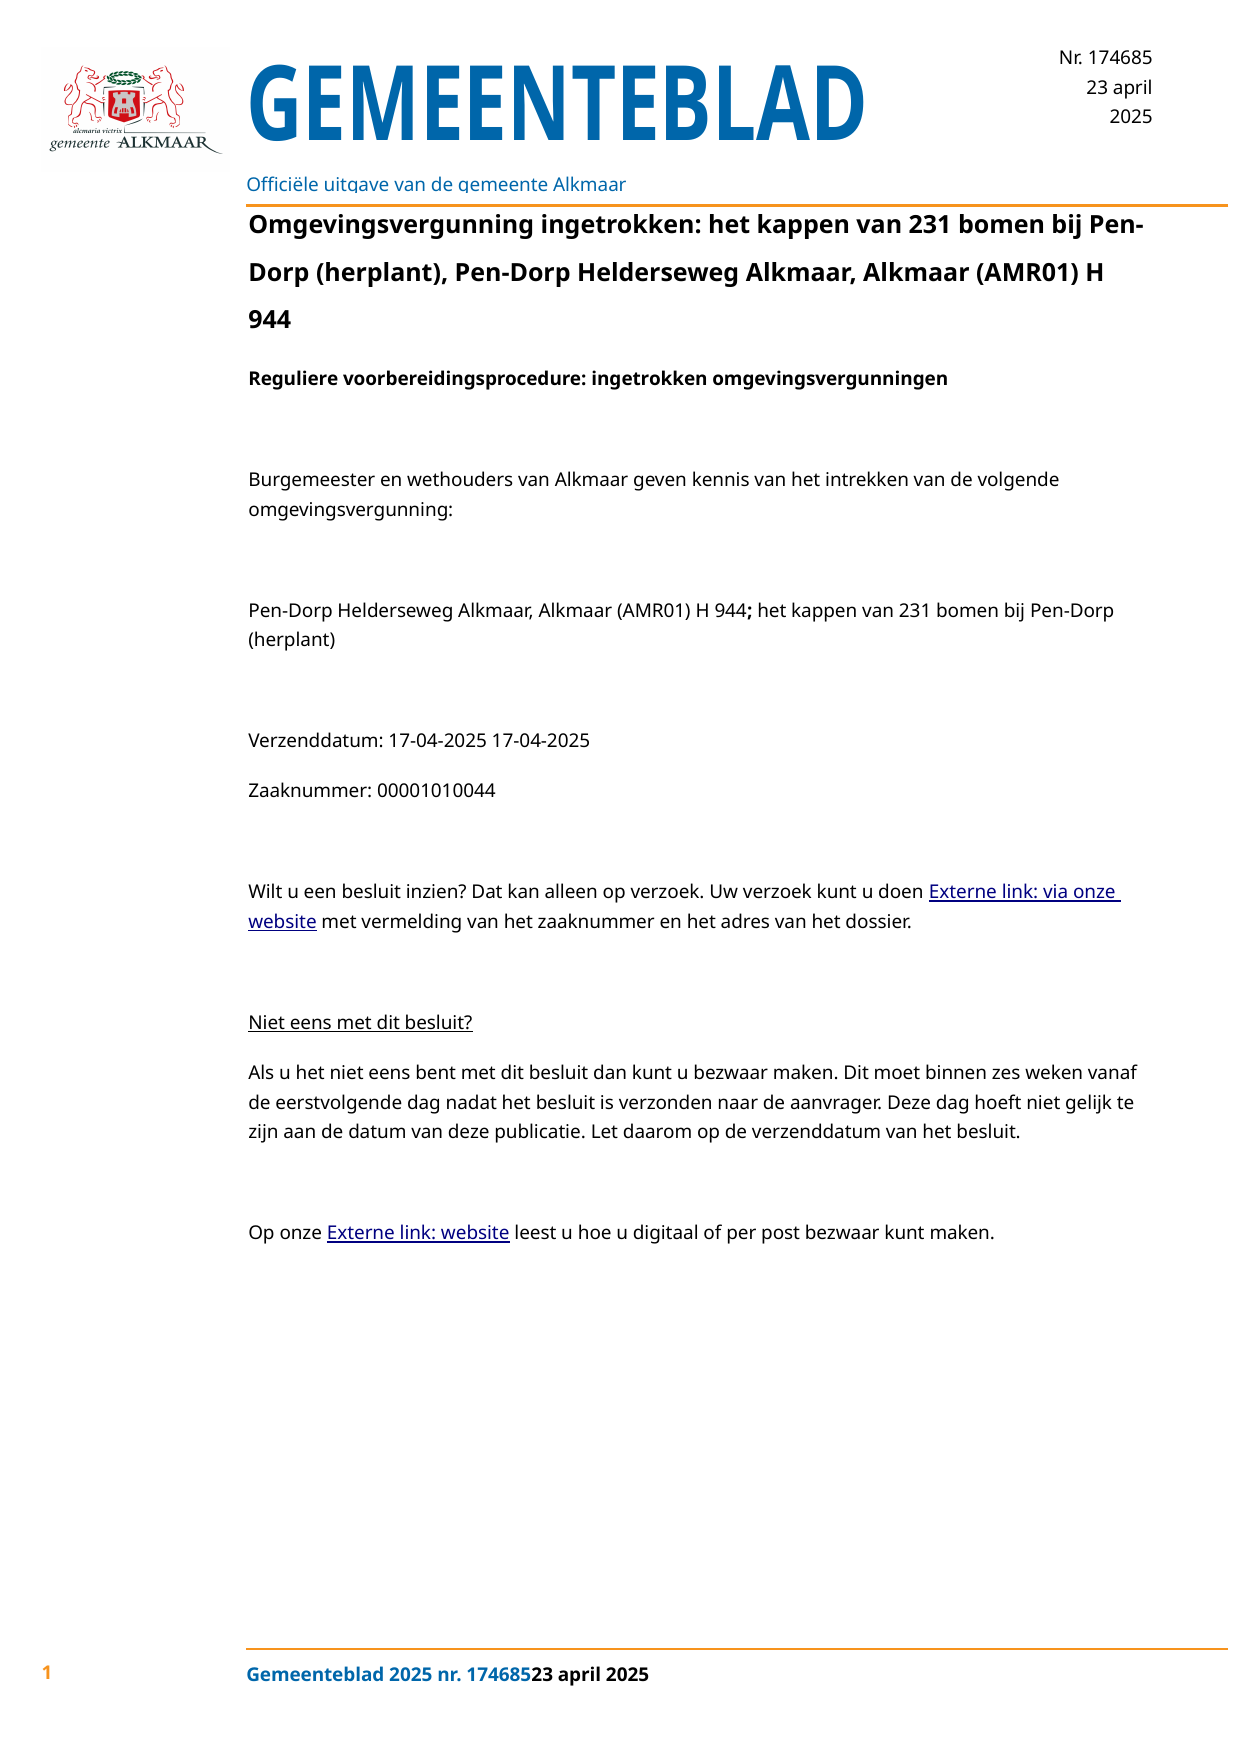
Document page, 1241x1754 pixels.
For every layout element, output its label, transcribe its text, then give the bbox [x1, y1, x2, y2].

text Als u het niet eens bent met dit besluit dan kunt u bezwaar maken. Dit moet binnen zes weken vanaf de eerstvolgende dag nadat het besluit is verzonden naar de aanvrager. Deze dag hoeft niet gelijk te zijn aan de datum van deze publicatie. Let daarom op de verzenddatum van het besluit. [248, 1059, 1152, 1144]
text Wilt u een besluit inzien? Dat kan alleen op verzoek. Uw verzoek kunt u doen Externe link: via onze website met vermelding van het zaaknummer en het adres van het dossier. [248, 878, 1152, 934]
text Omgevingsvergunning ingetrokken: het kappen van 231 bomen bij Pen-Dorp (herplant), Pen-Dorp Helderseweg Alkmaar, Alkmaar (AMR01) H 944 [248, 207, 1152, 336]
text Zaaknummer: 00001010044 [248, 778, 1152, 803]
text Op onze Externe link: website leest u hoe u digitaal of per post bezwaar kunt maken. [248, 1219, 1152, 1245]
text Niet eens met dit besluit? [248, 1009, 1152, 1034]
text Reguliere voorbereidingsprocedure: ingetrokken omgevingsvergunningen [248, 366, 1152, 391]
text Verzenddatum: 17-04-2025 17-04-2025 [248, 727, 1152, 753]
text Pen-Dorp Helderseweg Alkmaar, Alkmaar (AMR01) H 944; het kappen van 231 bomen bij Pen-Dorp (herplant) [248, 597, 1152, 652]
picture [41, 47, 231, 172]
text Burgemeester en wethouders van Alkmaar geven kennis van het intrekken van de volgende omgevingsvergunning: [248, 466, 1152, 522]
